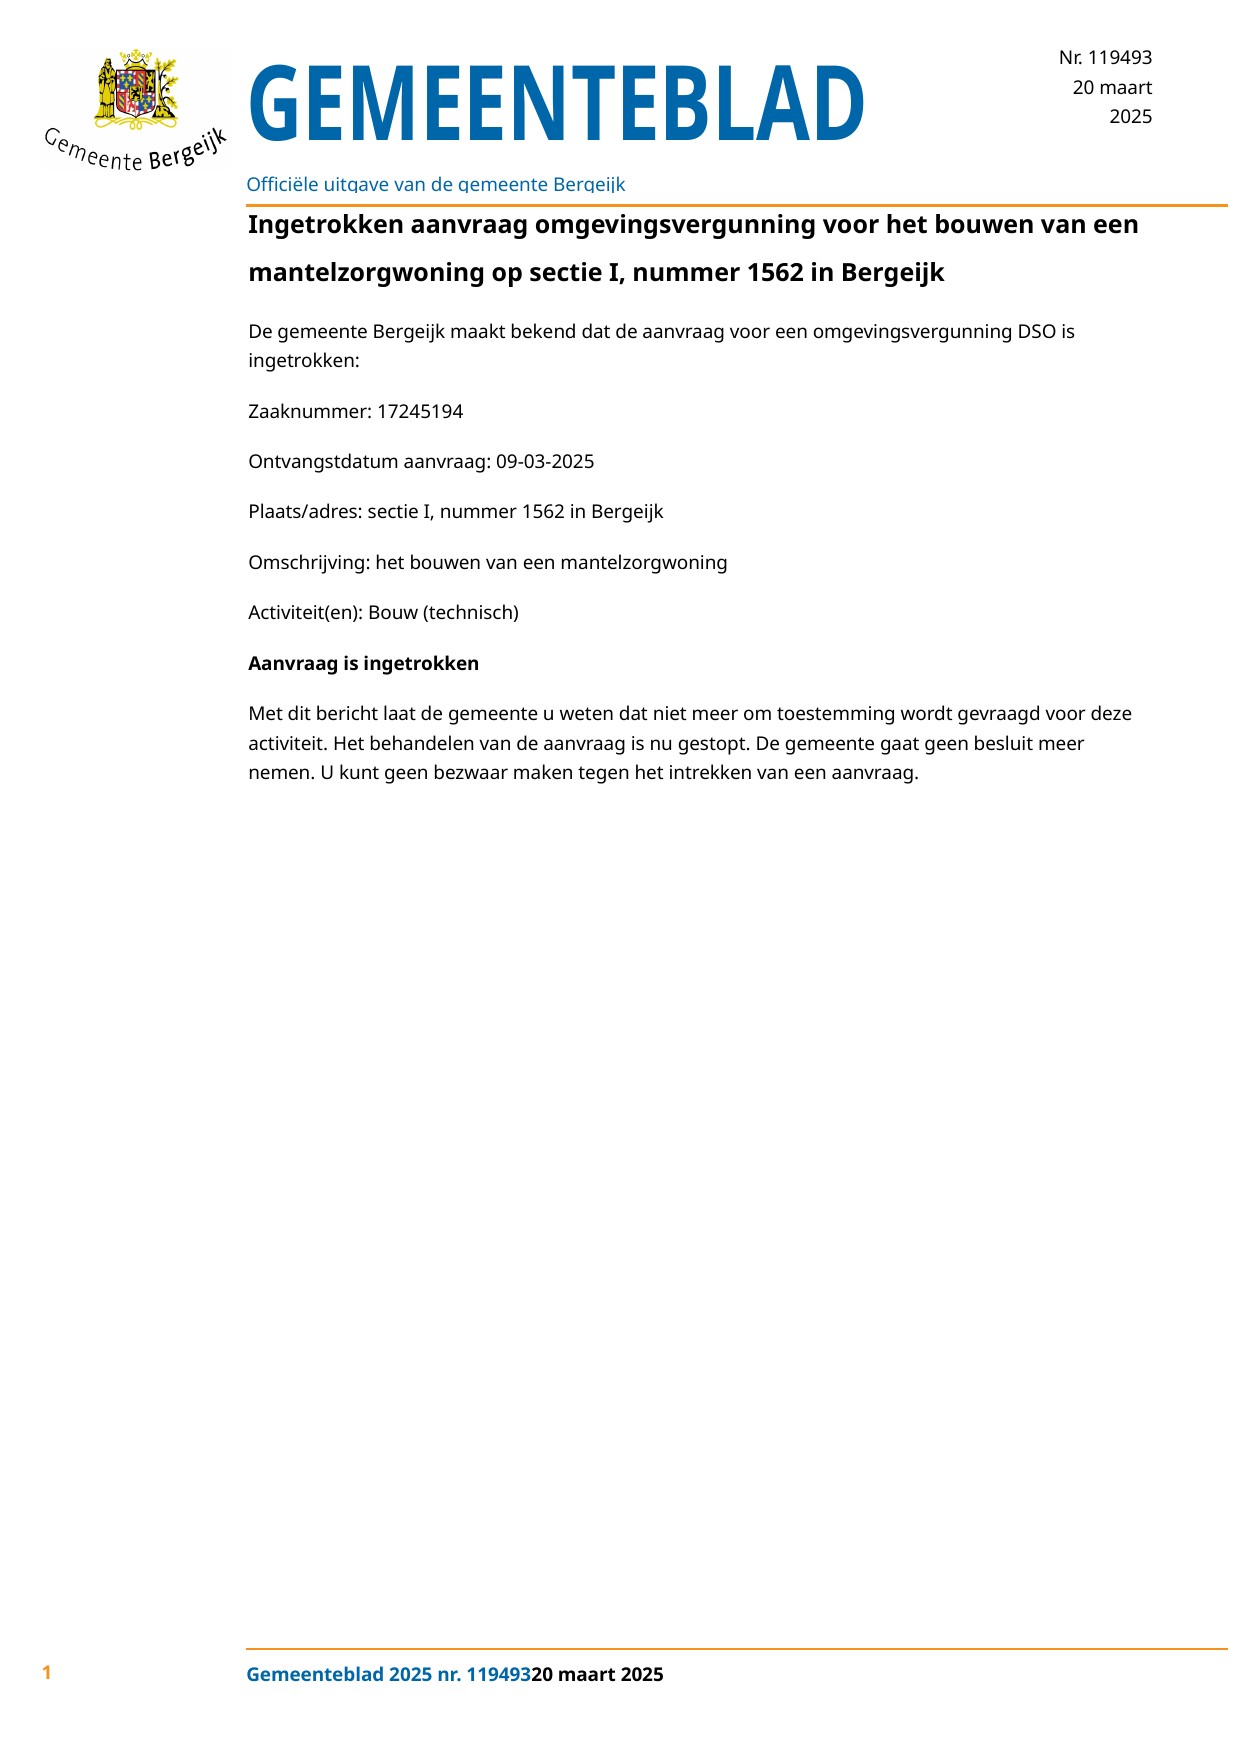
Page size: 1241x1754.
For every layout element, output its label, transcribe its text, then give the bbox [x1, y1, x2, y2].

text De gemeente Bergeijk maakt bekend dat de aanvraag voor een omgevingsvergunning DSO is ingetrokken: [248, 318, 1152, 373]
text Plaats/adres: sectie I, nummer 1562 in Bergeijk [248, 499, 1152, 524]
text Aanvraag is ingetrokken [248, 650, 1152, 676]
text Zaaknummer: 17245194 [248, 398, 1152, 424]
text Omschrijving: het bouwen van een mantelzorgwoning [248, 549, 1152, 575]
text Ontvangstdatum aanvraag: 09-03-2025 [248, 448, 1152, 474]
text Ingetrokken aanvraag omgevingsvergunning voor het bouwen van een mantelzorgwoning op sectie I, nummer 1562 in Bergeijk [248, 207, 1152, 288]
text Met dit bericht laat de gemeente u weten dat niet meer om toestemming wordt gevraagd voor deze activiteit. Het behandelen van de aanvraag is nu gestopt. De gemeente gaat geen besluit meer nemen. U kunt geen bezwaar maken tegen het intrekken van een aanvraag. [248, 700, 1152, 785]
picture [41, 47, 231, 172]
text Activiteit(en): Bouw (technisch) [248, 599, 1152, 625]
